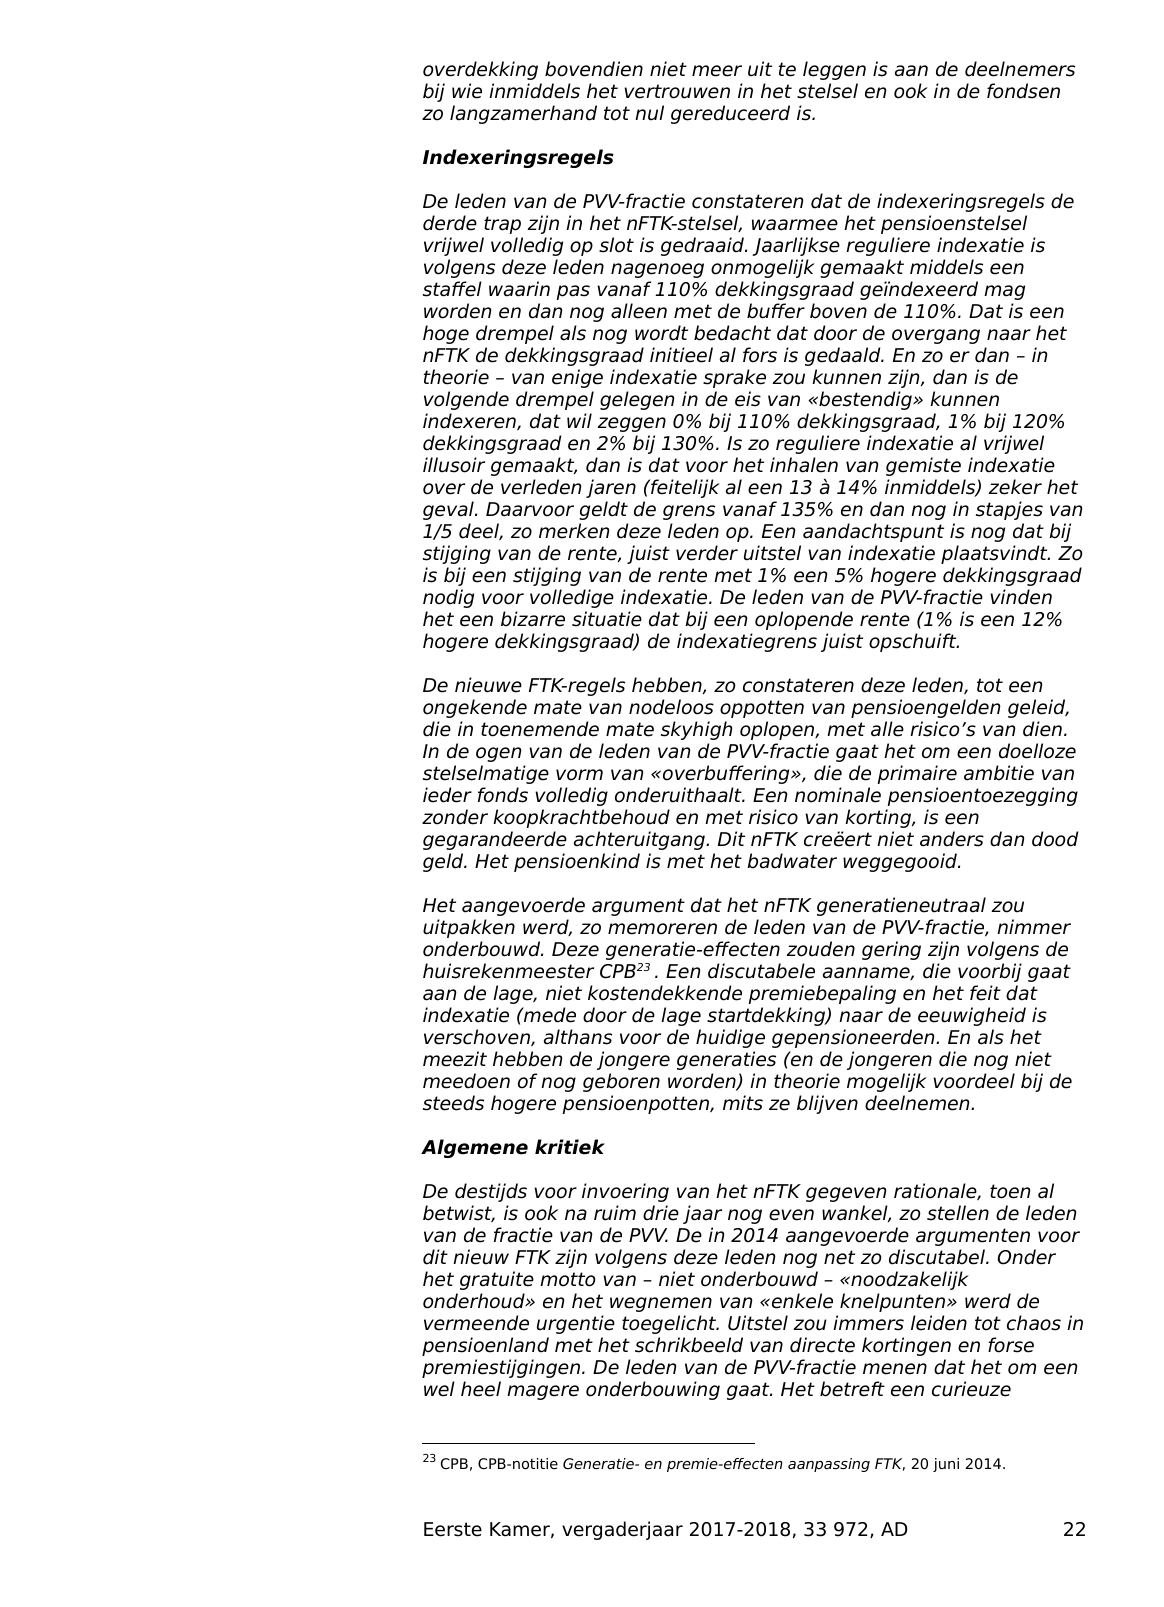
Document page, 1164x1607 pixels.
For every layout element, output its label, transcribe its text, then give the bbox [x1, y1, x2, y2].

text Het aangevoerde argument dat het nFTK generatieneutraal zou uitpakken werd, zo memoreren de leden van de PVV-fractie, nimmer onderbouwd. Deze generatie-effecten zouden gering zijn volgens de huisrekenmeester CPB. Een discutabele aanname, die voorbij gaat aan de lage, niet kostendekkende premiebepaling en het feit dat indexatie (mede door de lage startdekking) naar de eeuwigheid is verschoven, althans voor de huidige gepensioneerden. En als het meezit hebben de jongere generaties (en de jongeren die nog niet meedoen of nog geboren worden) in theorie mogelijk voordeel bij de steeds hogere pensioenpotten, mits ze blijven deelnemen. [422, 895, 1087, 1115]
text De nieuwe FTK-regels hebben, zo constateren deze leden, tot een ongekende mate van nodeloos oppotten van pensioengelden geleid, die in toenemende mate skyhigh oplopen, met alle risico’s van dien. In de ogen van de leden van de PVV-fractie gaat het om een doelloze stelselmatige vorm van «overbuffering», die de primaire ambitie van ieder fonds volledig onderuithaalt. Een nominale pensioentoezegging zonder koopkrachtbehoud en met risico van korting, is een gegarandeerde achteruitgang. Dit nFTK creëert niet anders dan dood geld. Het pensioenkind is met het badwater weggegooid. [422, 675, 1087, 873]
subtitle Indexeringsregels [422, 147, 1087, 169]
text De leden van de PVV-fractie constateren dat de indexeringsregels de derde trap zijn in het nFTK-stelsel, waarmee het pensioenstelsel vrijwel volledig op slot is gedraaid. Jaarlijkse reguliere indexatie is volgens deze leden nagenoeg onmogelijk gemaakt middels een staffel waarin pas vanaf 110% dekkingsgraad geïndexeerd mag worden en dan nog alleen met de buffer boven de 110%. Dat is een hoge drempel als nog wordt bedacht dat door de overgang naar het nFTK de dekkingsgraad initieel al fors is gedaald. En zo er dan – in theorie – van enige indexatie sprake zou kunnen zijn, dan is de volgende drempel gelegen in de eis van «bestendig» kunnen indexeren, dat wil zeggen 0% bij 110% dekkingsgraad, 1% bij 120% dekkingsgraad en 2% bij 130%. Is zo reguliere indexatie al vrijwel illusoir gemaakt, dan is dat voor het inhalen van gemiste indexatie over de verleden jaren (feitelijk al een 13 à 14% inmiddels) zeker het geval. Daarvoor geldt de grens vanaf 135% en dan nog in stapjes van 1/5 deel, zo merken deze leden op. Een aandachtspunt is nog dat bij stijging van de rente, juist verder uitstel van indexatie plaatsvindt. Zo is bij een stijging van de rente met 1% een 5% hogere dekkingsgraad nodig voor volledige indexatie. De leden van de PVV-fractie vinden het een bizarre situatie dat bij een oplopende rente (1% is een 12% hogere dekkingsgraad) de indexatiegrens juist opschuift. [422, 191, 1087, 653]
text overdekking bovendien niet meer uit te leggen is aan de deelnemers bij wie inmiddels het vertrouwen in het stelsel en ook in de fondsen zo langzamerhand tot nul gereduceerd is. [422, 59, 1087, 125]
text CPB, CPB-notitie Generatie- en premie-effecten aanpassing FTK, 20 juni 2014. [422, 1452, 1087, 1474]
text De destijds voor invoering van het nFTK gegeven rationale, toen al betwist, is ook na ruim drie jaar nog even wankel, zo stellen de leden van de fractie van de PVV. De in 2014 aangevoerde argumenten voor dit nieuw FTK zijn volgens deze leden nog net zo discutabel. Onder het gratuite motto van – niet onderbouwd – «noodzakelijk onderhoud» en het wegnemen van «enkele knelpunten» werd de vermeende urgentie toegelicht. Uitstel zou immers leiden tot chaos in pensioenland met het schrikbeeld van directe kortingen en forse premiestijgingen. De leden van de PVV-fractie menen dat het om een wel heel magere onderbouwing gaat. Het betreft een curieuze [422, 1181, 1087, 1401]
subtitle Algemene kritiek [422, 1137, 1087, 1159]
